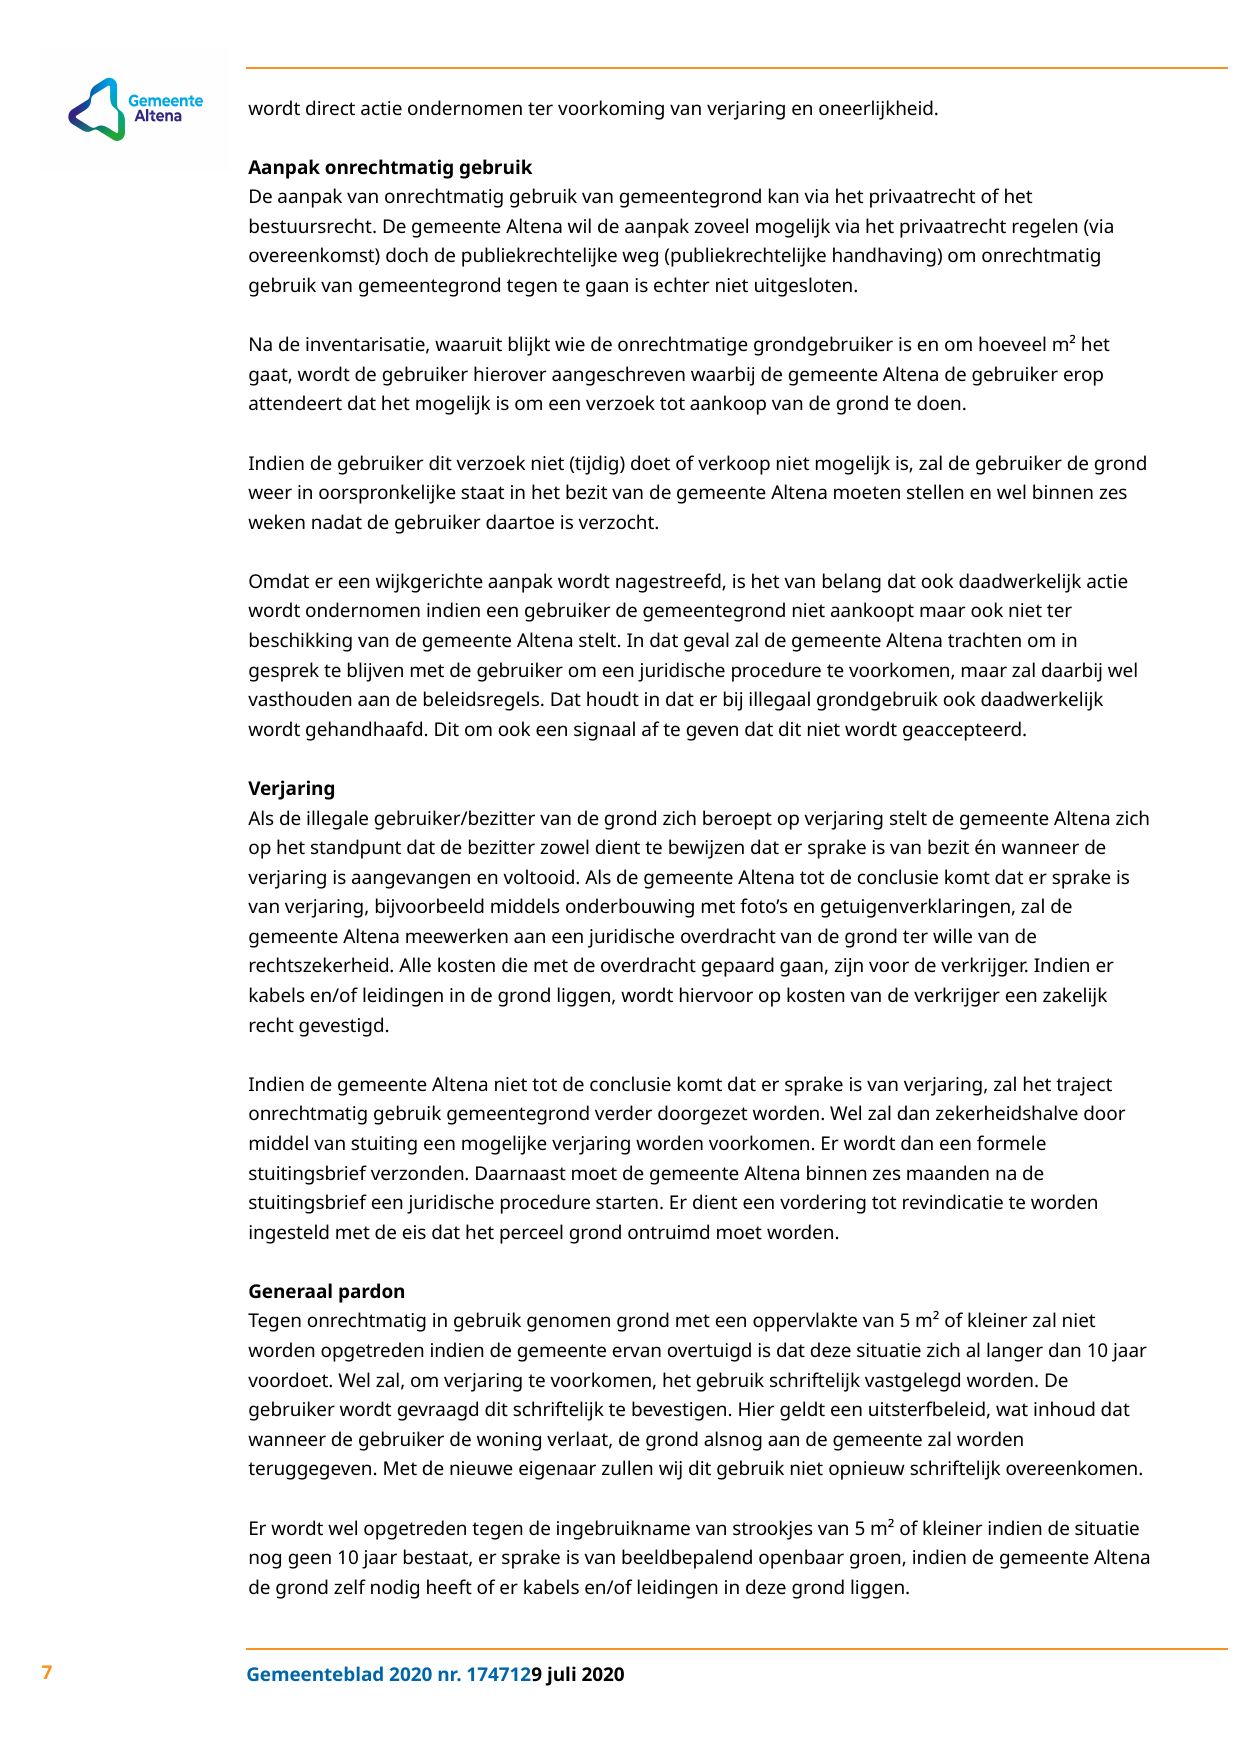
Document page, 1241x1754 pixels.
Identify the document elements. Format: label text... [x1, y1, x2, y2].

text wordt direct actie ondernomen ter voorkoming van verjaring en oneerlijkheid. [248, 95, 1152, 121]
text Indien de gebruiker dit verzoek niet (tijdig) doet of verkoop niet mogelijk is, zal de gebruiker de grond weer in oorspronkelijke staat in het bezit van de gemeente Altena moeten stellen en wel binnen zes weken nadat de gebruiker daartoe is verzocht. [248, 450, 1152, 535]
text Generaal pardon [248, 1278, 1152, 1304]
text Indien de gemeente Altena niet tot de conclusie komt dat er sprake is van verjaring, zal het traject onrechtmatig gebruik gemeentegrond verder doorgezet worden. Wel zal dan zekerheidshalve door middel van stuiting een mogelijke verjaring worden voorkomen. Er wordt dan een formele stuitingsbrief verzonden. Daarnaast moet de gemeente Altena binnen zes maanden na de stuitingsbrief een juridische procedure starten. Er dient een vordering tot revindicatie te worden ingesteld met de eis dat het perceel grond ontruimd moet worden. [248, 1071, 1152, 1245]
text Aanpak onrechtmatig gebruik [248, 154, 1152, 180]
text Verjaring [248, 775, 1152, 801]
text Als de illegale gebruiker/bezitter van de grond zich beroept op verjaring stelt de gemeente Altena zich op het standpunt dat de bezitter zowel dient te bewijzen dat er sprake is van bezit én wanneer de verjaring is aangevangen en voltooid. Als de gemeente Altena tot de conclusie komt dat er sprake is van verjaring, bijvoorbeeld middels onderbouwing met foto’s en getuigenverklaringen, zal de gemeente Altena meewerken aan een juridische overdracht van de grond ter wille van de rechtszekerheid. Alle kosten die met de overdracht gepaard gaan, zijn voor de verkrijger. Indien er kabels en/of leidingen in de grond liggen, wordt hiervoor op kosten van de verkrijger een zakelijk recht gevestigd. [248, 805, 1152, 1038]
text Er wordt wel opgetreden tegen de ingebruikname van strookjes van 5 m² of kleiner indien de situatie nog geen 10 jaar bestaat, er sprake is van beeldbepalend openbaar groen, indien de gemeente Altena de grond zelf nodig heeft of er kabels en/of leidingen in deze grond liggen. [248, 1515, 1152, 1600]
picture [41, 47, 231, 172]
text De aanpak van onrechtmatig gebruik van gemeentegrond kan via het privaatrecht of het bestuursrecht. De gemeente Altena wil de aanpak zoveel mogelijk via het privaatrecht regelen (via overeenkomst) doch de publiekrechtelijke weg (publiekrechtelijke handhaving) om onrechtmatig gebruik van gemeentegrond tegen te gaan is echter niet uitgesloten. [248, 183, 1152, 298]
text Omdat er een wijkgerichte aanpak wordt nagestreefd, is het van belang dat ook daadwerkelijk actie wordt ondernomen indien een gebruiker de gemeentegrond niet aankoopt maar ook niet ter beschikking van de gemeente Altena stelt. In dat geval zal de gemeente Altena trachten om in gesprek te blijven met de gebruiker om een juridische procedure te voorkomen, maar zal daarbij wel vasthouden aan de beleidsregels. Dat houdt in dat er bij illegaal grondgebruik ook daadwerkelijk wordt gehandhaafd. Dit om ook een signaal af te geven dat dit niet wordt geaccepteerd. [248, 568, 1152, 742]
text Tegen onrechtmatig in gebruik genomen grond met een oppervlakte van 5 m² of kleiner zal niet worden opgetreden indien de gemeente ervan overtuigd is dat deze situatie zich al langer dan 10 jaar voordoet. Wel zal, om verjaring te voorkomen, het gebruik schriftelijk vastgelegd worden. De gebruiker wordt gevraagd dit schriftelijk te bevestigen. Hier geldt een uitsterfbeleid, wat inhoud dat wanneer de gebruiker de woning verlaat, de grond alsnog aan de gemeente zal worden teruggegeven. Met de nieuwe eigenaar zullen wij dit gebruik niet opnieuw schriftelijk overeenkomen. [248, 1308, 1152, 1481]
text Na de inventarisatie, waaruit blijkt wie de onrechtmatige grondgebruiker is en om hoeveel m² het gaat, wordt de gebruiker hierover aangeschreven waarbij de gemeente Altena de gebruiker erop attendeert dat het mogelijk is om een verzoek tot aankoop van de grond te doen. [248, 331, 1152, 416]
